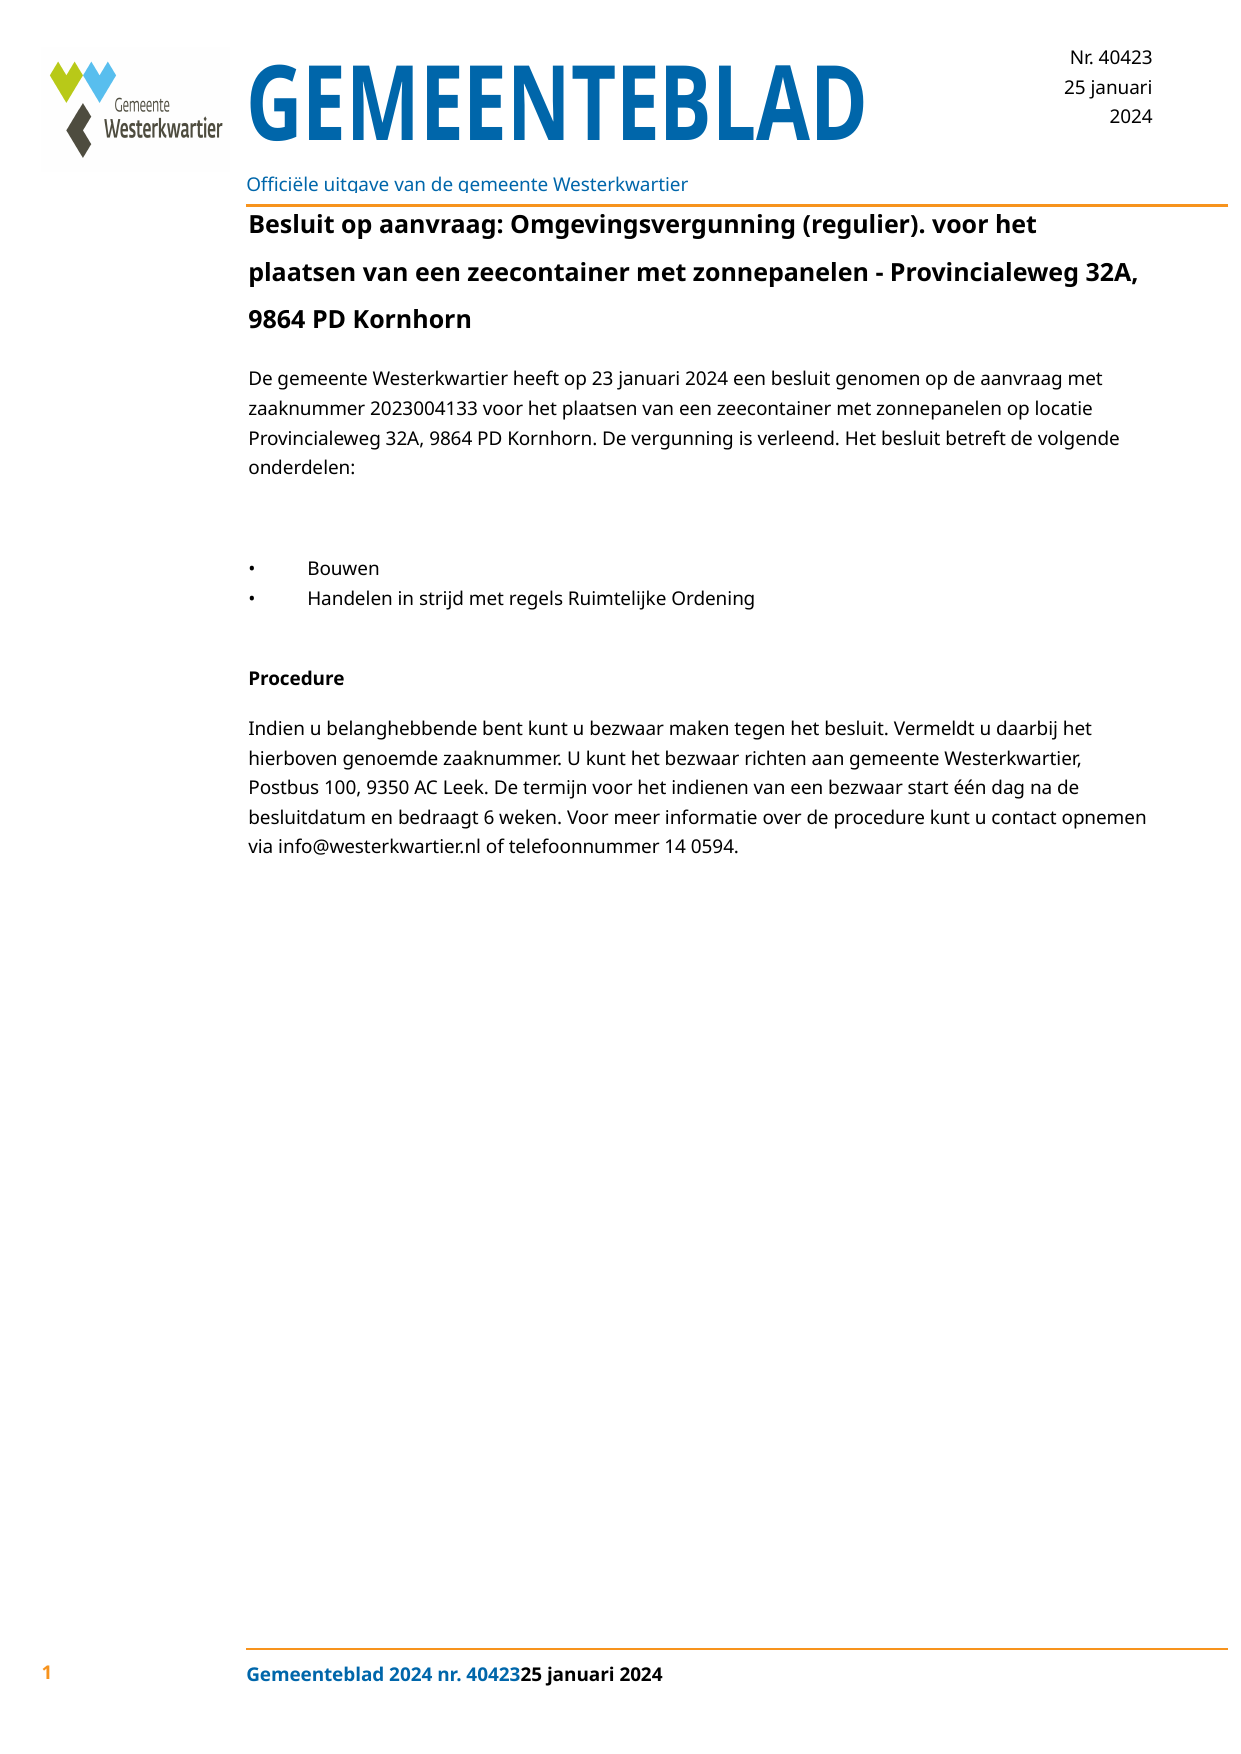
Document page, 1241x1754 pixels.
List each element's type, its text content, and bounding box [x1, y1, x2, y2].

list Bouwen [248, 555, 1152, 581]
list Handelen in strijd met regels Ruimtelijke Ordening [248, 585, 1152, 610]
text Procedure [248, 665, 1152, 690]
picture [41, 47, 231, 172]
text De gemeente Westerkwartier heeft op 23 januari 2024 een besluit genomen op de aanvraag met zaaknummer 2023004133 voor het plaatsen van een zeecontainer met zonnepanelen op locatie Provincialeweg 32A, 9864 PD Kornhorn. De vergunning is verleend. Het besluit betreft de volgende onderdelen: [248, 366, 1152, 480]
text Besluit op aanvraag: Omgevingsvergunning (regulier). voor het plaatsen van een zeecontainer met zonnepanelen - Provincialeweg 32A, 9864 PD Kornhorn [248, 207, 1152, 336]
text Indien u belanghebbende bent kunt u bezwaar maken tegen het besluit. Vermeldt u daarbij het hierboven genoemde zaaknummer. U kunt het bezwaar richten aan gemeente Westerkwartier, Postbus 100, 9350 AC Leek. De termijn voor het indienen van een bezwaar start één dag na de besluitdatum en bedraagt 6 weken. Voor meer informatie over de procedure kunt u contact opnemen via info@westerkwartier.nl of telefoonnummer 14 0594. [248, 715, 1152, 859]
